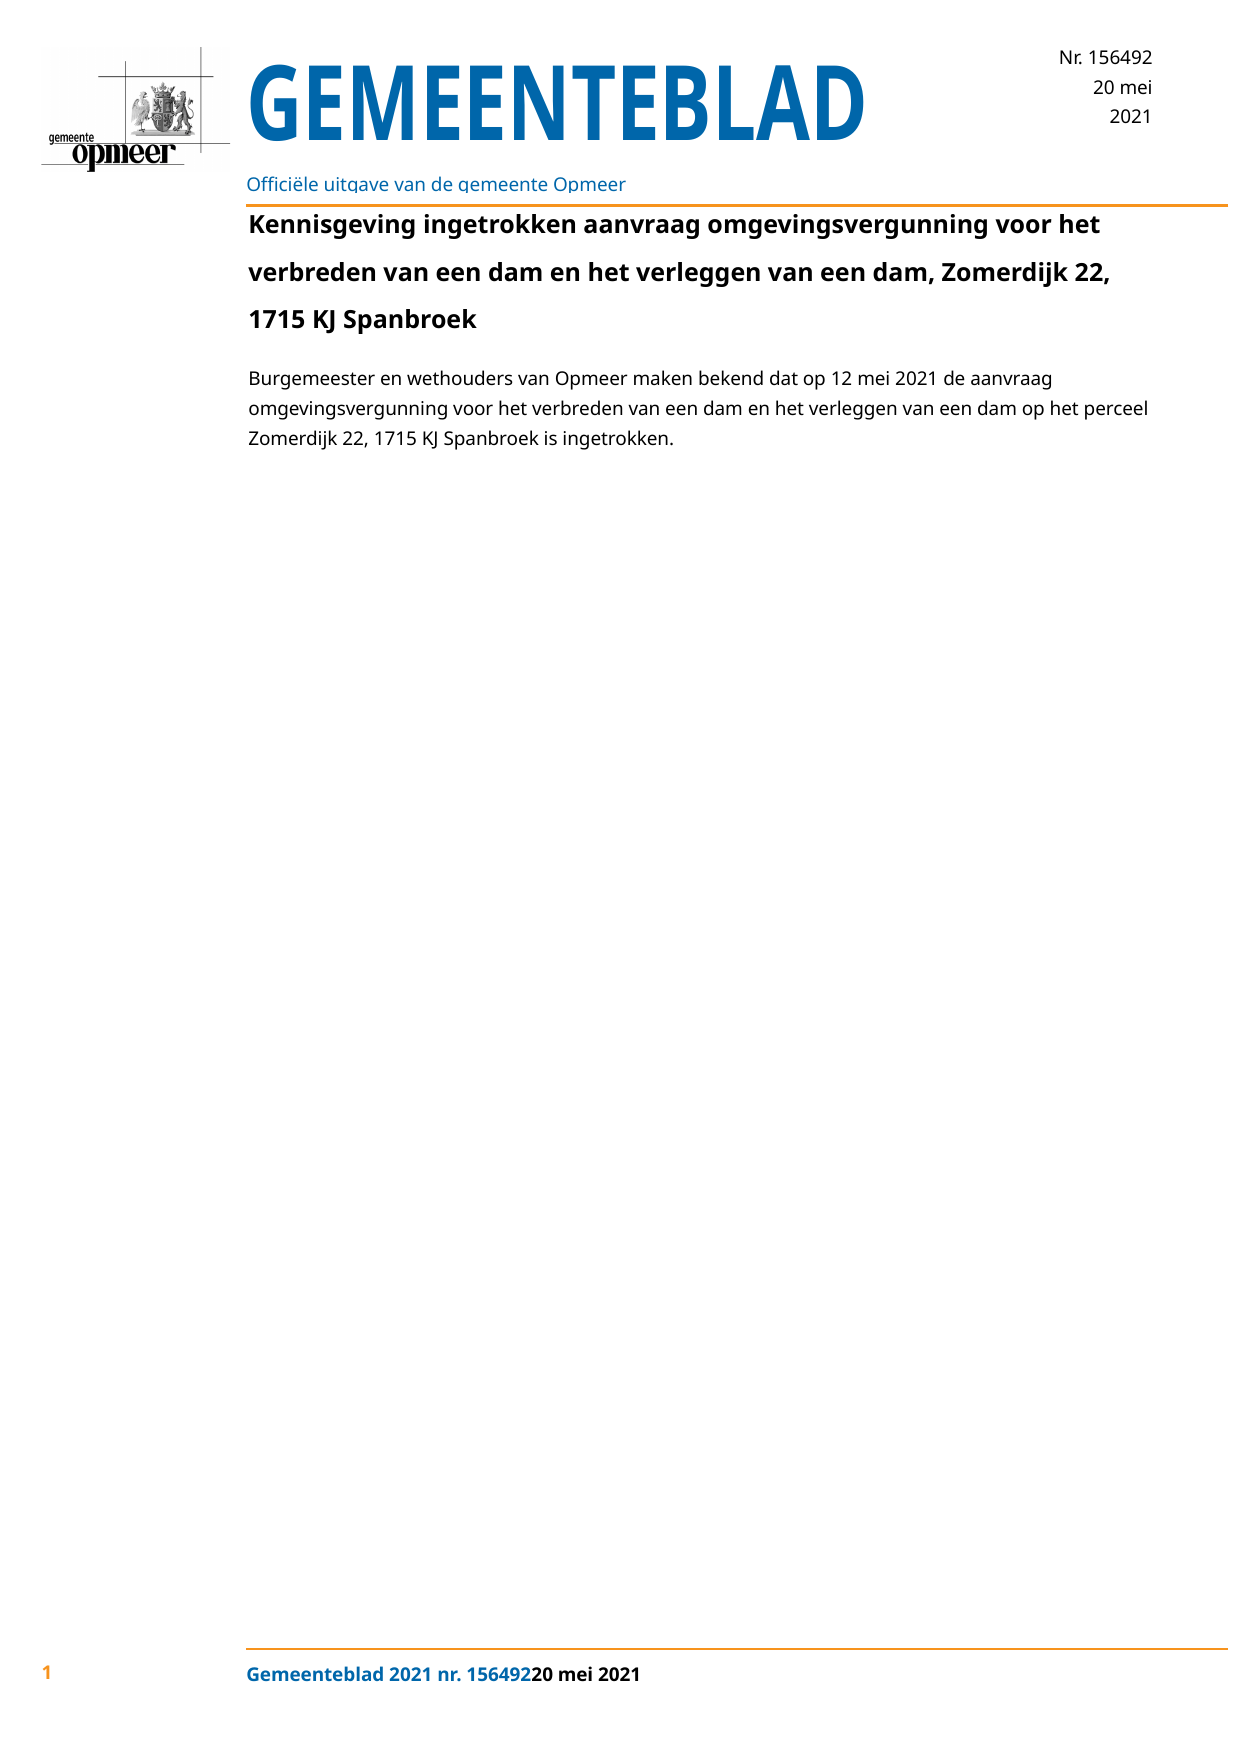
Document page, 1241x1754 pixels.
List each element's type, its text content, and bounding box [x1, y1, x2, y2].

text Burgemeester en wethouders van Opmeer maken bekend dat op 12 mei 2021 de aanvraag omgevingsvergunning voor het verbreden van een dam en het verleggen van een dam op het perceel Zomerdijk 22, 1715 KJ Spanbroek is ingetrokken. [248, 366, 1152, 450]
picture [41, 47, 231, 172]
text Kennisgeving ingetrokken aanvraag omgevingsvergunning voor het verbreden van een dam en het verleggen van een dam, Zomerdijk 22, 1715 KJ Spanbroek [248, 207, 1152, 336]
